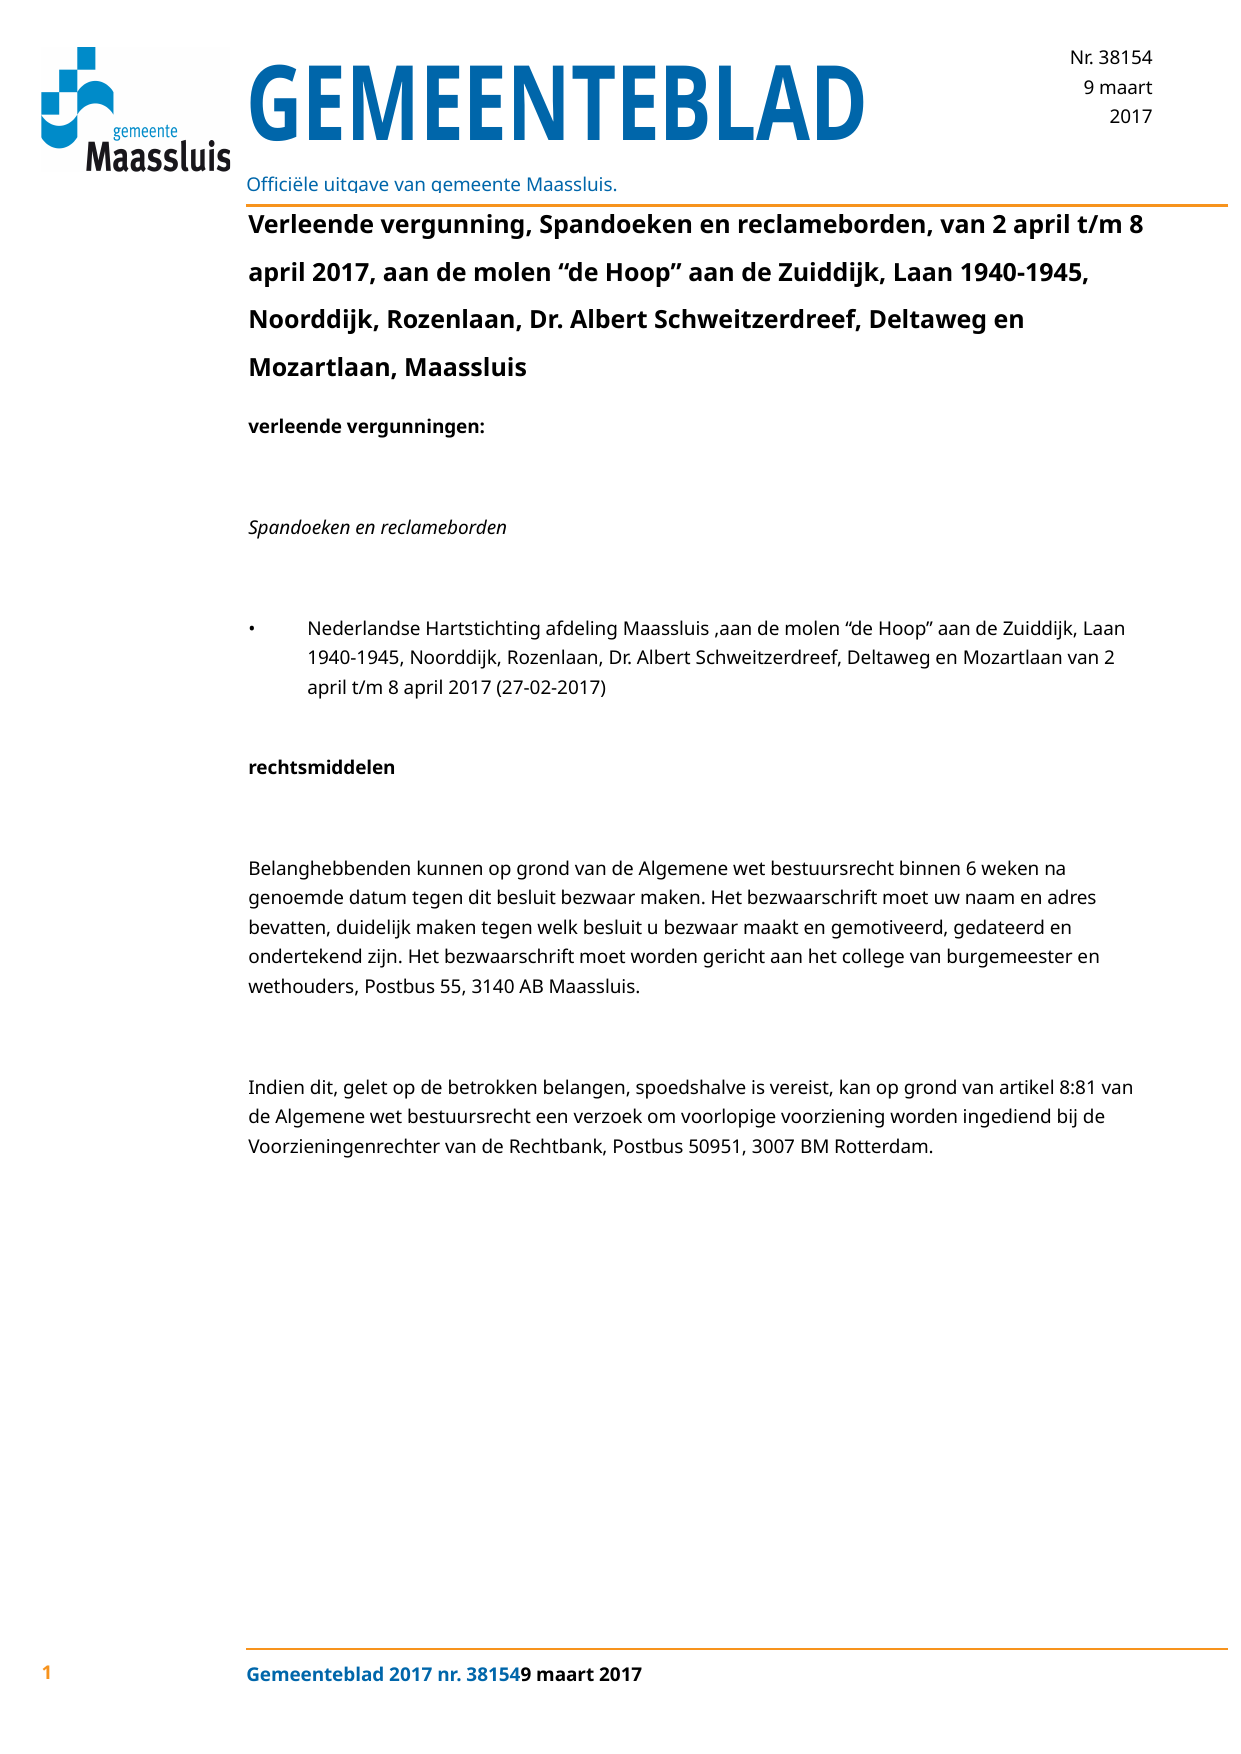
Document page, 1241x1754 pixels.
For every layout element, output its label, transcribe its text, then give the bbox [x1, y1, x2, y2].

picture [41, 47, 231, 172]
text Verleende vergunning, Spandoeken en reclameborden, van 2 april t/m 8 april 2017, aan de molen “de Hoop” aan de Zuiddijk, Laan 1940-1945, Noorddijk, Rozenlaan, Dr. Albert Schweitzerdreef, Deltaweg en Mozartlaan, Maassluis [248, 207, 1152, 384]
text rechtsmiddelen [248, 754, 1152, 780]
list Nederlandse Hartstichting afdeling Maassluis ,aan de molen “de Hoop” aan de Zuiddijk, Laan 1940-1945, Noorddijk, Rozenlaan, Dr. Albert Schweitzerdreef, Deltaweg en Mozartlaan van 2 april t/m 8 april 2017 (27-02-2017) [248, 615, 1152, 700]
text verleende vergunningen: [248, 413, 1152, 439]
text Belanghebbenden kunnen op grond van de Algemene wet bestuursrecht binnen 6 weken na genoemde datum tegen dit besluit bezwaar maken. Het bezwaarschrift moet uw naam en adres bevatten, duidelijk maken tegen welk besluit u bezwaar maakt en gemotiveerd, gedateerd en ondertekend zijn. Het bezwaarschrift moet worden gericht aan het college van burgemeester en wethouders, Postbus 55, 3140 AB Maassluis. [248, 855, 1152, 999]
text Indien dit, gelet op de betrokken belangen, spoedshalve is vereist, kan op grond van artikel 8:81 van de Algemene wet bestuursrecht een verzoek om voorlopige voorziening worden ingediend bij de Voorzieningenrechter van de Rechtbank, Postbus 50951, 3007 BM Rotterdam. [248, 1074, 1152, 1159]
text Spandoeken en reclameborden [248, 514, 1152, 540]
picture [41, 47, 77, 92]
